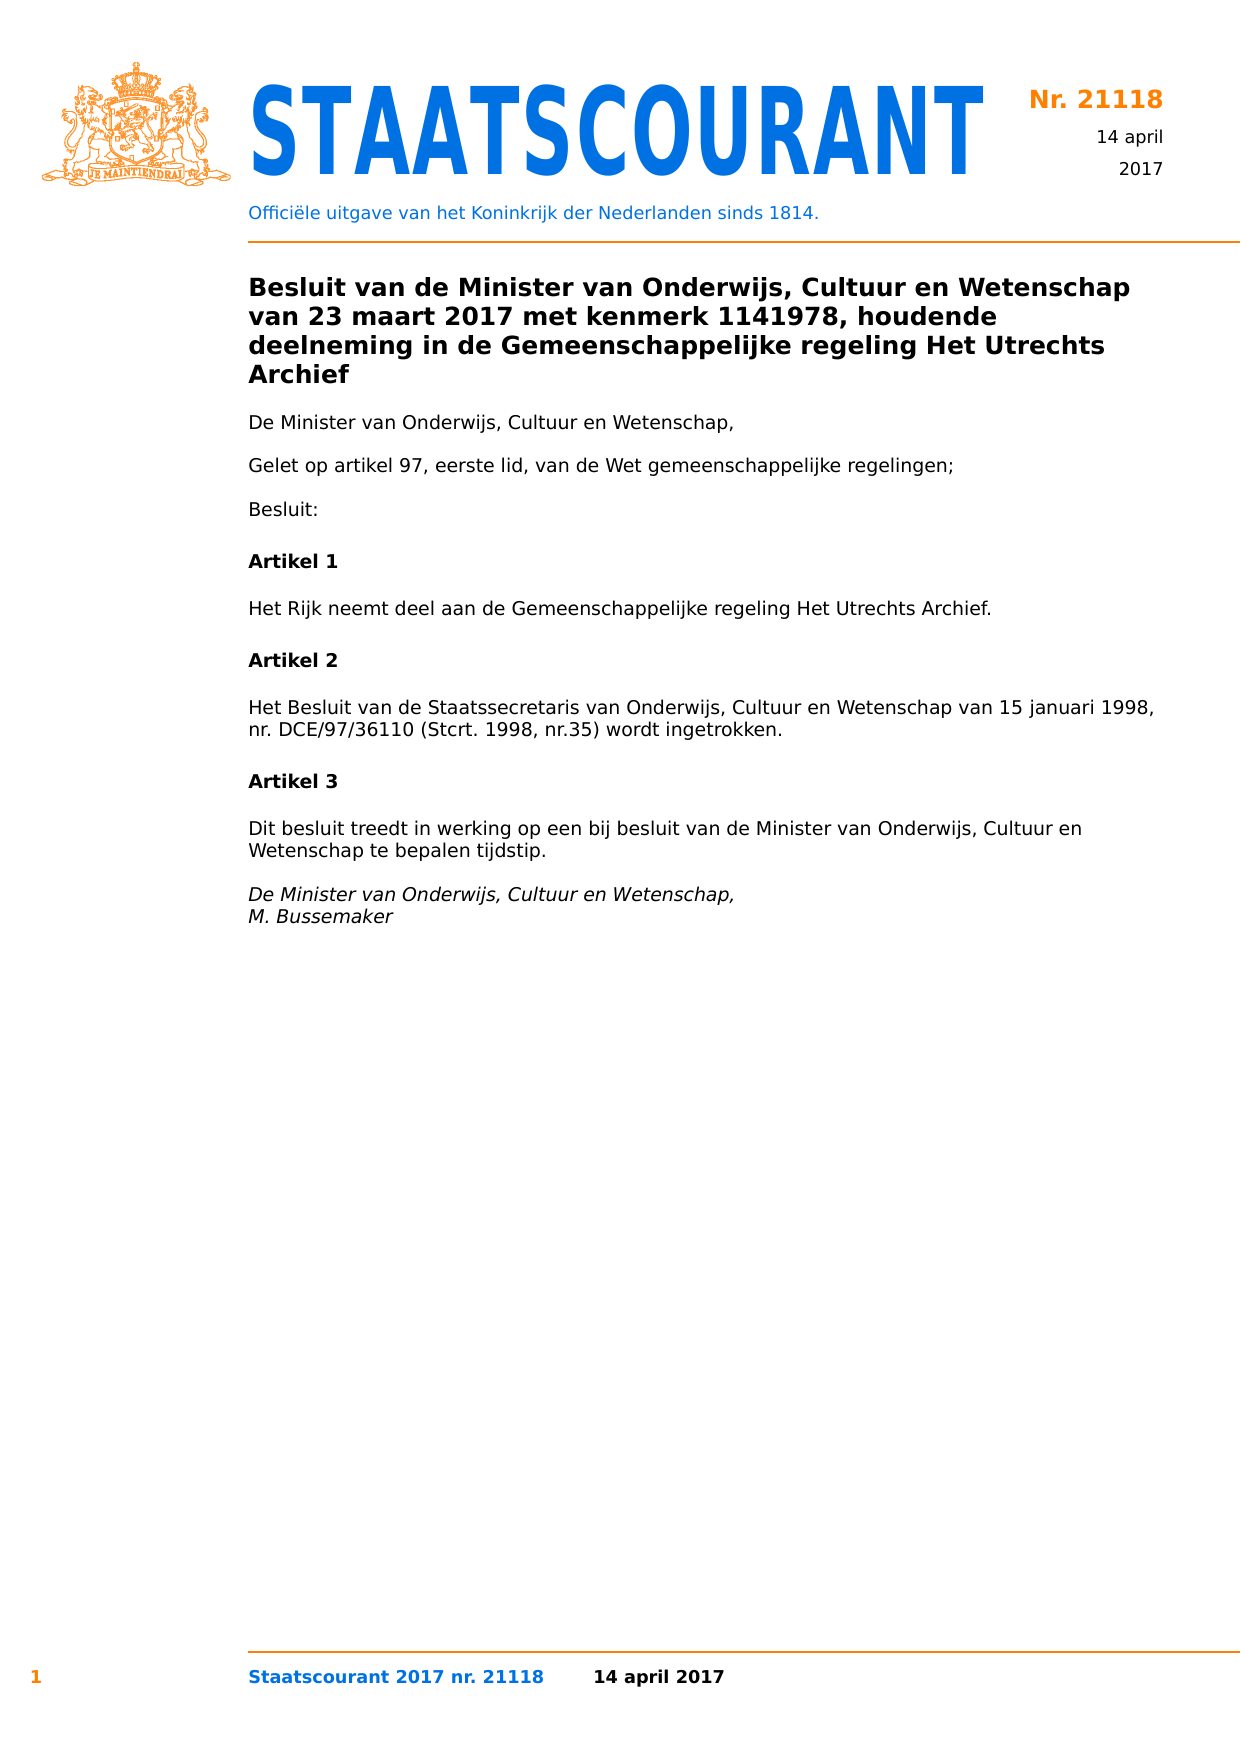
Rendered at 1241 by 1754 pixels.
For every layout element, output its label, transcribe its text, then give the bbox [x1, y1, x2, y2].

text Het Besluit van de Staatssecretaris van Onderwijs, Cultuur en Wetenschap van 15 januari 1998, nr. DCE/97/36110 (Stcrt. 1998, nr.35) wordt ingetrokken. [248, 697, 1163, 741]
table_cell 14 april [998, 121, 1240, 153]
table_header Nr. 21118 [998, 62, 1240, 121]
text Gelet op artikel 97, eerste lid, van de Wet gemeenschappelijke regelingen; [248, 455, 1163, 477]
text Besluit: [248, 499, 1163, 521]
subtitle Artikel 1 [248, 551, 1163, 573]
table_cell Officiële uitgave van het Koninkrijk der Nederlanden sinds 1814. [248, 203, 1240, 241]
text Het Rijk neemt deel aan de Gemeenschappelijke regeling Het Utrechts Archief. [248, 598, 1163, 620]
text Dit besluit treedt in werking op een bij besluit van de Minister van Onderwijs, Cultuur en Wetenschap te bepalen tijdstip. [248, 818, 1163, 862]
table_header [25, 62, 248, 241]
text De Minister van Onderwijs, Cultuur en Wetenschap, [248, 412, 1163, 433]
table_header STAATSCOURANT [248, 62, 998, 203]
subtitle Besluit van de Minister van Onderwijs, Cultuur en Wetenschap van 23 maart 2017 met kenmerk 1141978, houdende deelneming in de Gemeenschappelijke regeling Het Utrechts Archief [248, 273, 1163, 390]
subtitle Artikel 2 [248, 650, 1163, 672]
text De Minister van Onderwijs, Cultuur en Wetenschap, M. Bussemaker [248, 884, 1163, 928]
table_cell 2017 [998, 153, 1240, 203]
picture [41, 62, 231, 186]
subtitle Artikel 3 [248, 771, 1163, 793]
